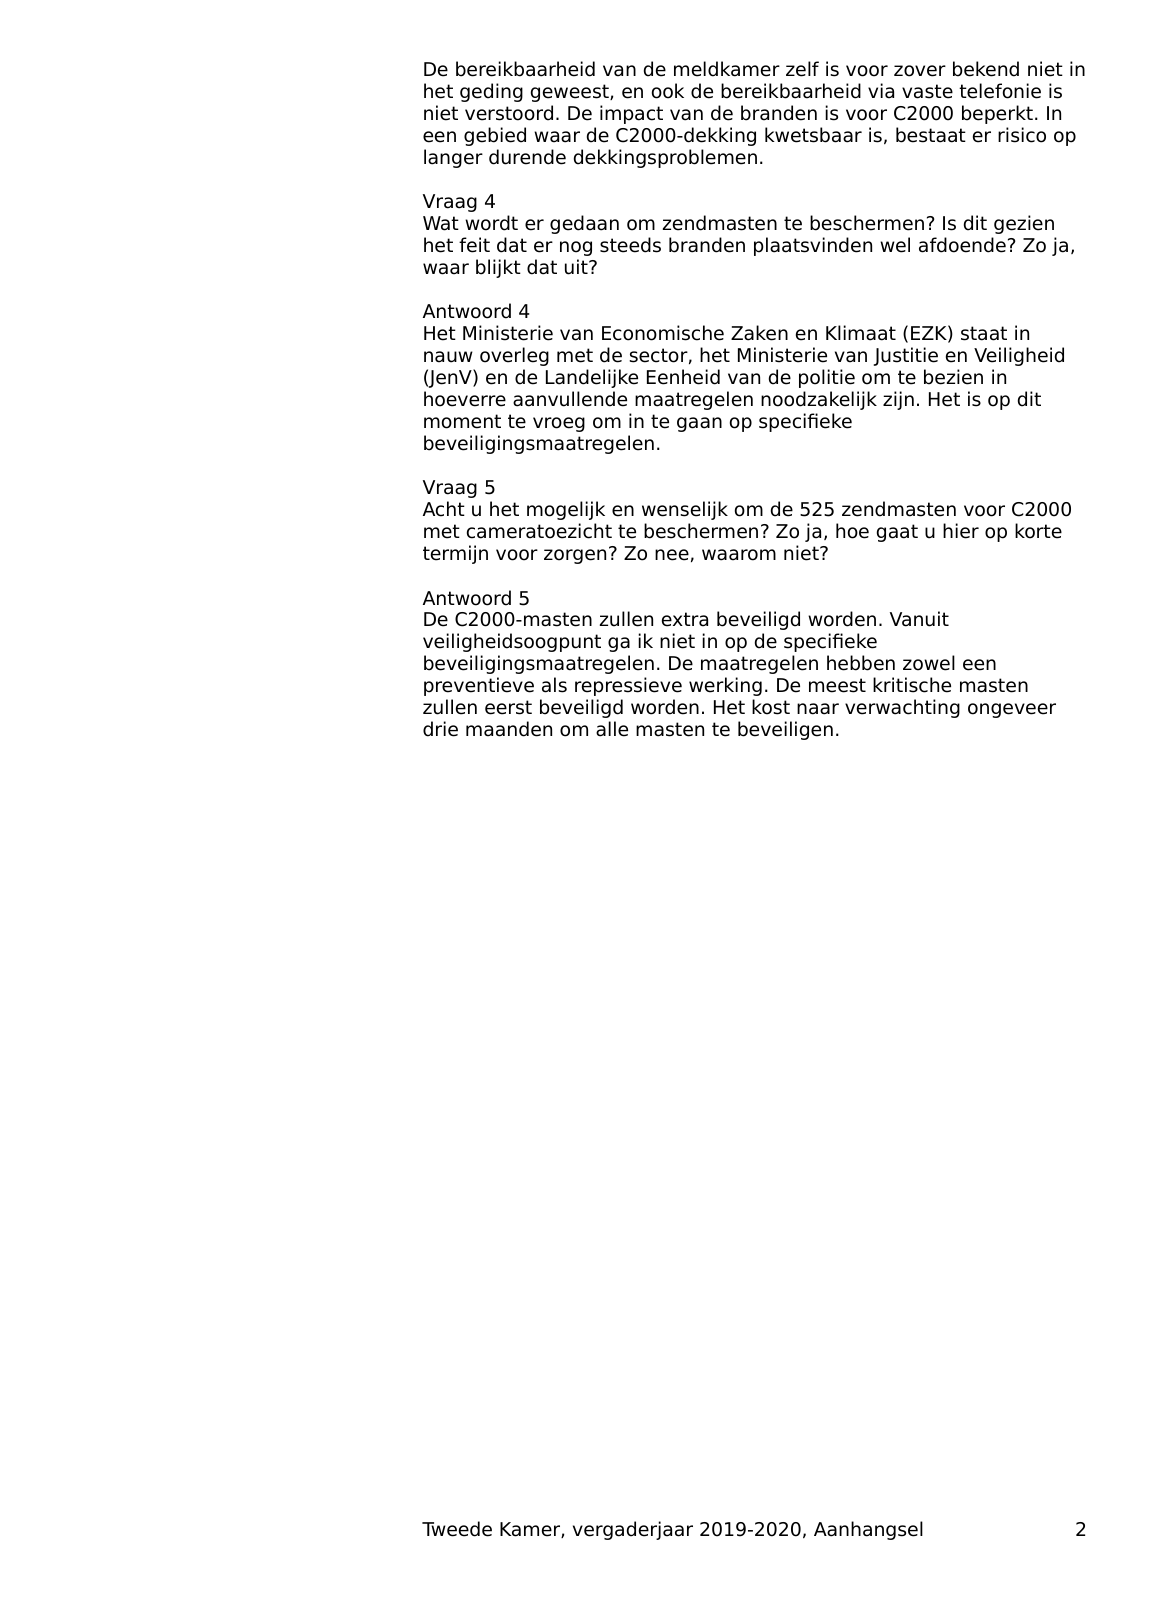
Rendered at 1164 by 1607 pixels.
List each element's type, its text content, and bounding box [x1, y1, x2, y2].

text Antwoord 5 [422, 587, 1087, 609]
text Vraag 5 [422, 477, 1087, 499]
text De C2000-masten zullen extra beveiligd worden. Vanuit veiligheidsoogpunt ga ik niet in op de specifieke beveiligingsmaatregelen. De maatregelen hebben zowel een preventieve als repressieve werking. De meest kritische masten zullen eerst beveiligd worden. Het kost naar verwachting ongeveer drie maanden om alle masten te beveiligen. [422, 609, 1087, 741]
text Vraag 4 [422, 191, 1087, 213]
text De bereikbaarheid van de meldkamer zelf is voor zover bekend niet in het geding geweest, en ook de bereikbaarheid via vaste telefonie is niet verstoord. De impact van de branden is voor C2000 beperkt. In een gebied waar de C2000-dekking kwetsbaar is, bestaat er risico op langer durende dekkingsproblemen. [422, 59, 1087, 169]
text Het Ministerie van Economische Zaken en Klimaat (EZK) staat in nauw overleg met de sector, het Ministerie van Justitie en Veiligheid (JenV) en de Landelijke Eenheid van de politie om te bezien in hoeverre aanvullende maatregelen noodzakelijk zijn. Het is op dit moment te vroeg om in te gaan op specifieke beveiligingsmaatregelen. [422, 323, 1087, 455]
text Acht u het mogelijk en wenselijk om de 525 zendmasten voor C2000 met cameratoezicht te beschermen? Zo ja, hoe gaat u hier op korte termijn voor zorgen? Zo nee, waarom niet? [422, 499, 1087, 565]
text Antwoord 4 [422, 301, 1087, 323]
text Wat wordt er gedaan om zendmasten te beschermen? Is dit gezien het feit dat er nog steeds branden plaatsvinden wel afdoende? Zo ja, waar blijkt dat uit? [422, 213, 1087, 279]
